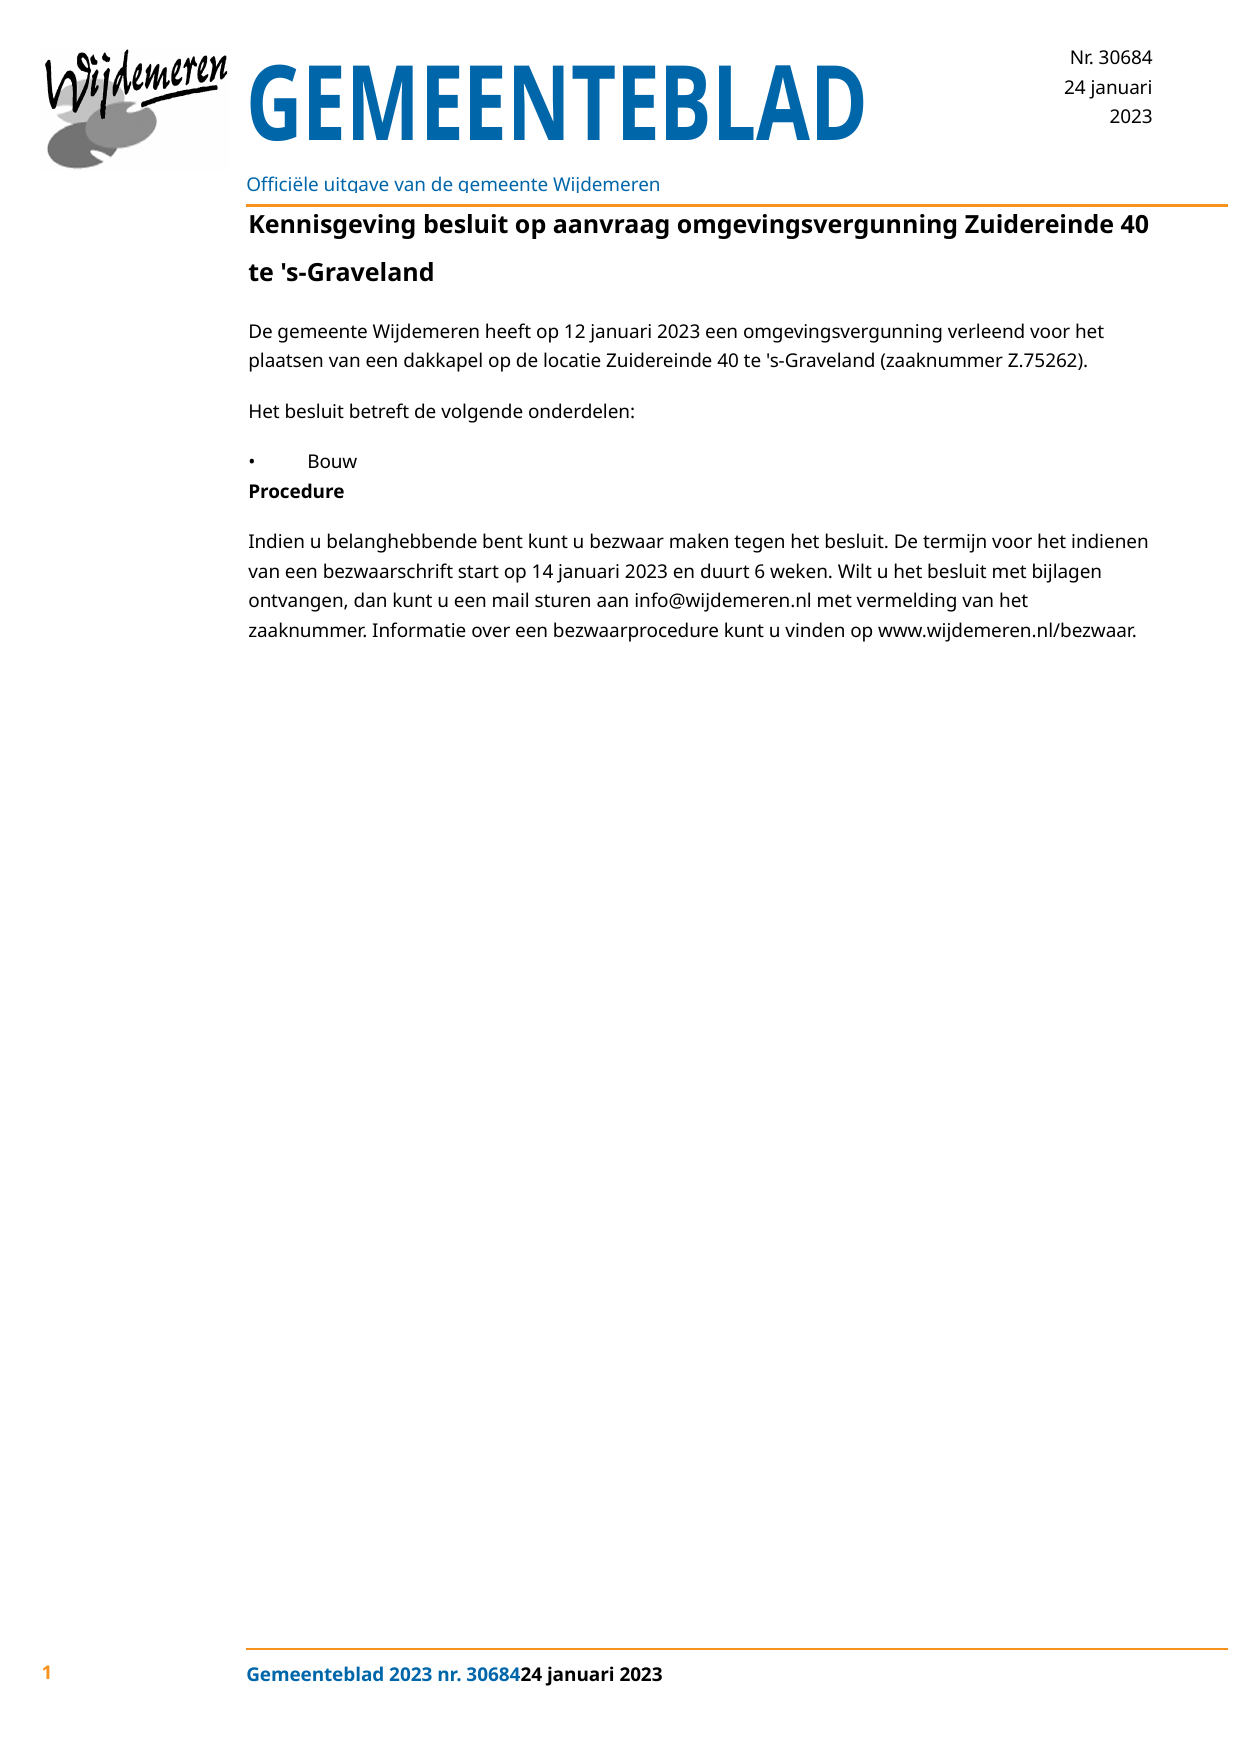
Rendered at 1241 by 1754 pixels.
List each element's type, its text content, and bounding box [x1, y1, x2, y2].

text Het besluit betreft de volgende onderdelen: [248, 398, 1152, 424]
list Bouw [248, 448, 1152, 474]
text Procedure [248, 478, 1152, 504]
text Kennisgeving besluit op aanvraag omgevingsvergunning Zuidereinde 40 te 's-Graveland [248, 207, 1152, 288]
picture [41, 47, 231, 172]
text De gemeente Wijdemeren heeft op 12 januari 2023 een omgevingsvergunning verleend voor het plaatsen van een dakkapel op de locatie Zuidereinde 40 te 's-Graveland (zaaknummer Z.75262). [248, 318, 1152, 373]
text Indien u belanghebbende bent kunt u bezwaar maken tegen het besluit. De termijn voor het indienen van een bezwaarschrift start op 14 januari 2023 en duurt 6 weken. Wilt u het besluit met bijlagen ontvangen, dan kunt u een mail sturen aan info@wijdemeren.nl met vermelding van het zaaknummer. Informatie over een bezwaarprocedure kunt u vinden op www.wijdemeren.nl/bezwaar. [248, 528, 1152, 643]
